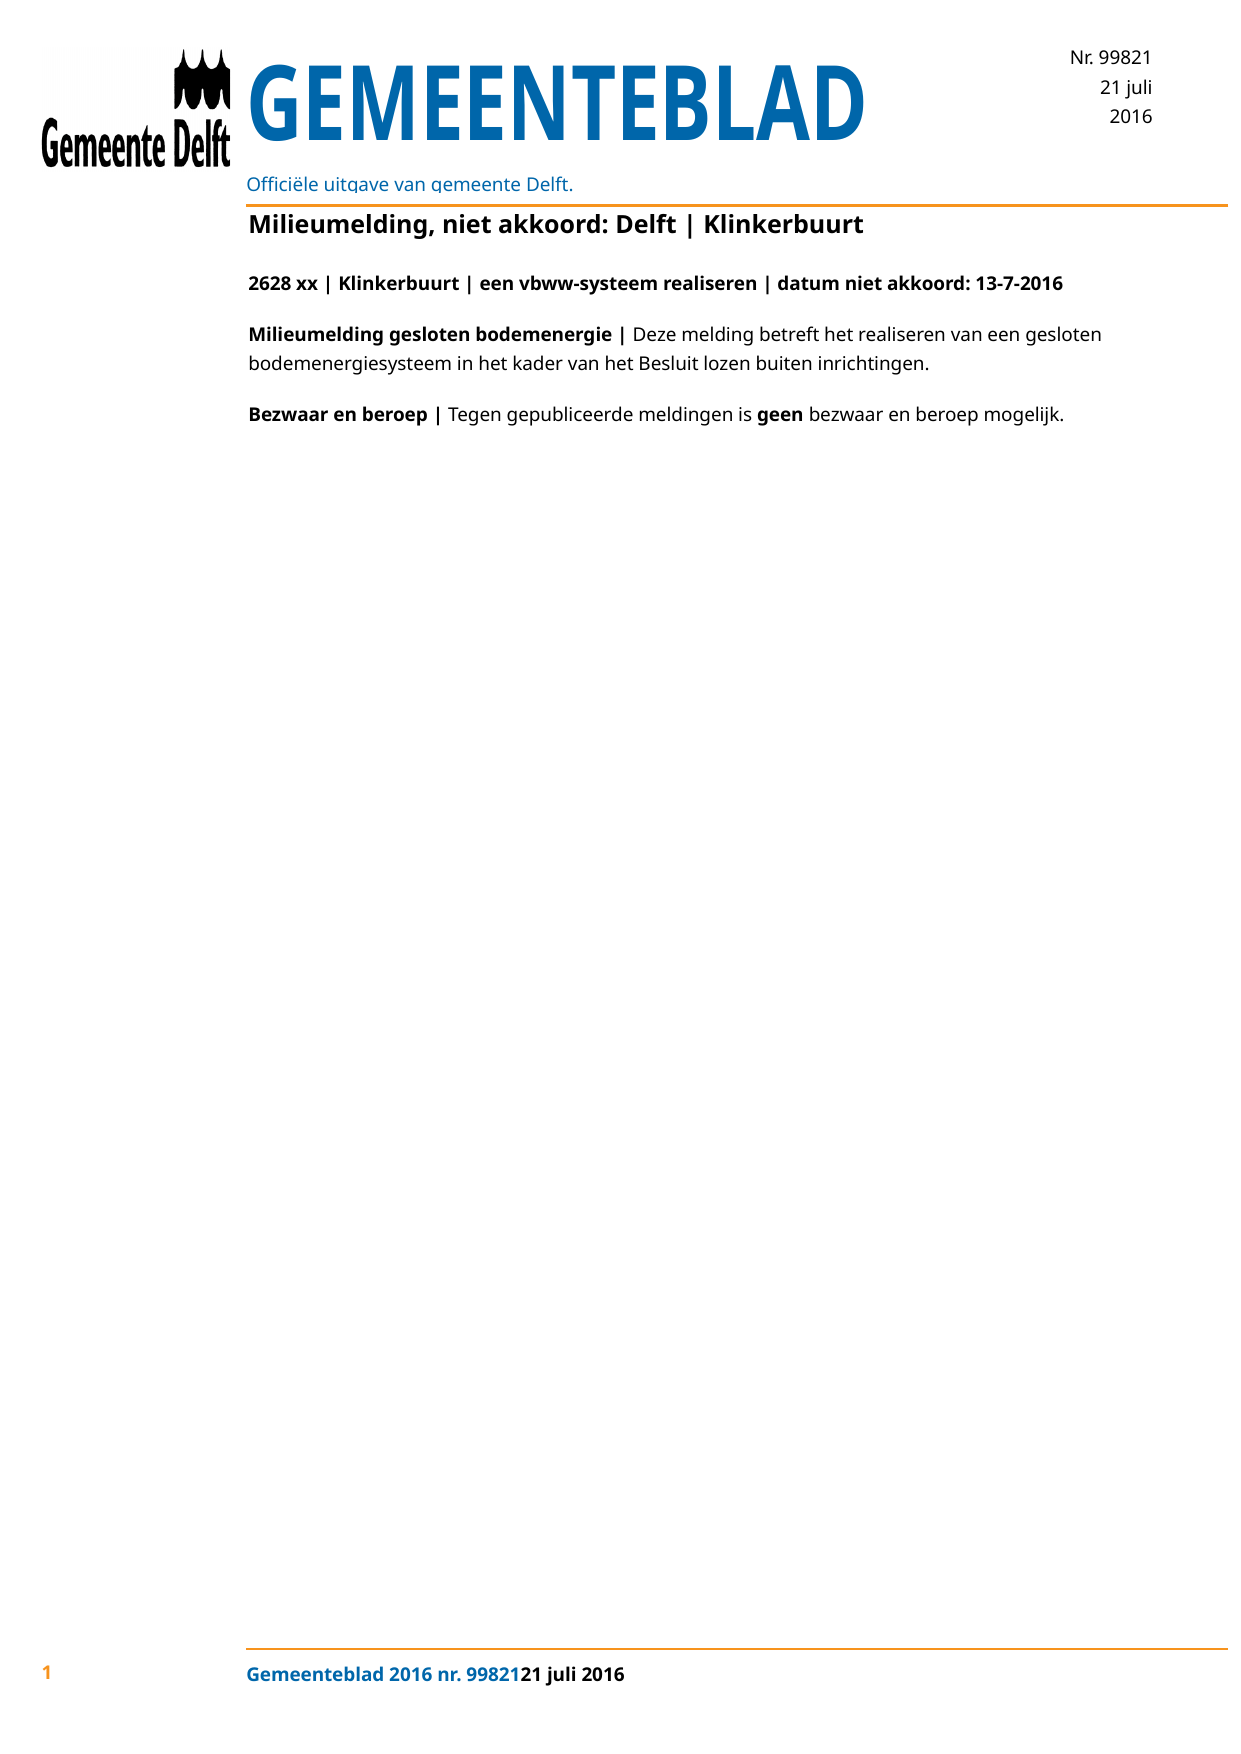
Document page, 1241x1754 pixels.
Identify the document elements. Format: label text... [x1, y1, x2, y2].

text Bezwaar en beroep | Tegen gepubliceerde meldingen is geen bezwaar en beroep mogelijk. [248, 401, 1152, 426]
text Milieumelding gesloten bodemenergie | Deze melding betreft het realiseren van een gesloten bodemenergiesysteem in het kader van het Besluit lozen buiten inrichtingen. [248, 321, 1152, 376]
picture [41, 47, 231, 172]
text Milieumelding, niet akkoord: Delft | Klinkerbuurt [248, 207, 1152, 241]
text 2628 xx | Klinkerbuurt | een vbww-systeem realiseren | datum niet akkoord: 13-7-2016 [248, 270, 1152, 296]
